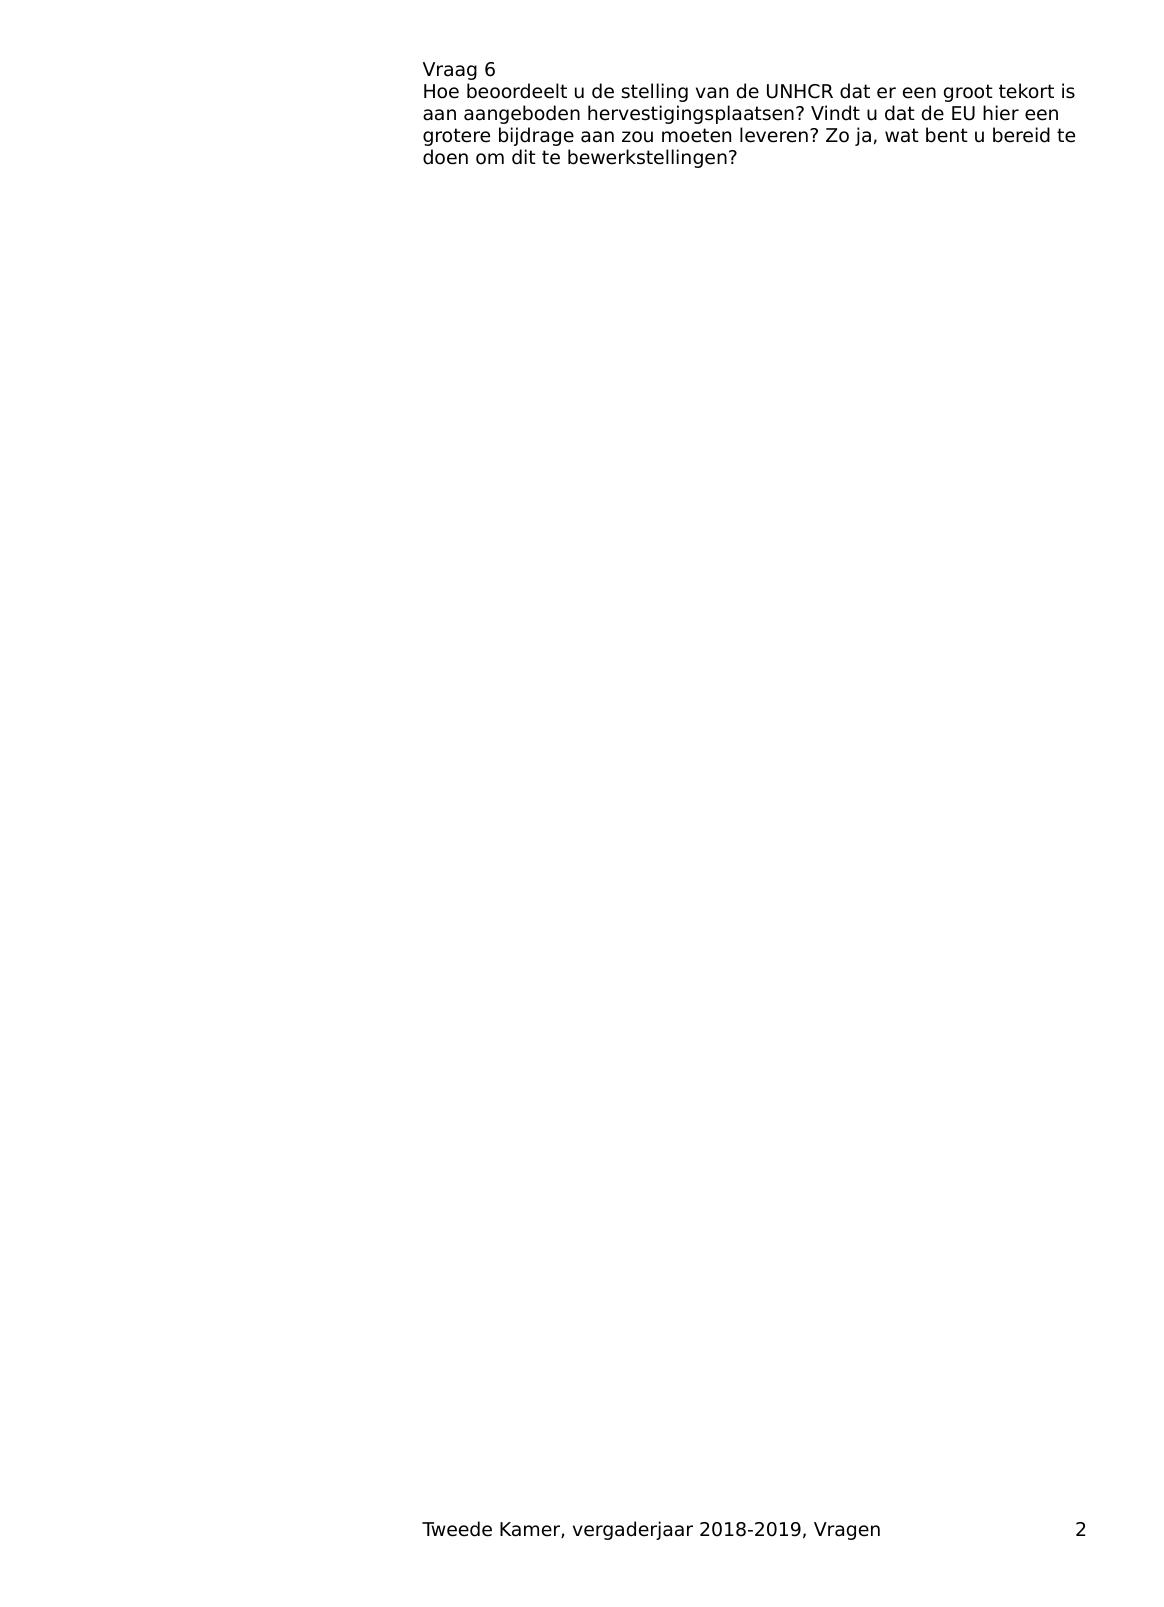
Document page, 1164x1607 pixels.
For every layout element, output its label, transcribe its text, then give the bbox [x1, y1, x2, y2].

text Vraag 6 [422, 59, 1087, 81]
text Hoe beoordeelt u de stelling van de UNHCR dat er een groot tekort is aan aangeboden hervestigingsplaatsen? Vindt u dat de EU hier een grotere bijdrage aan zou moeten leveren? Zo ja, wat bent u bereid te doen om dit te bewerkstellingen? [422, 81, 1087, 169]
